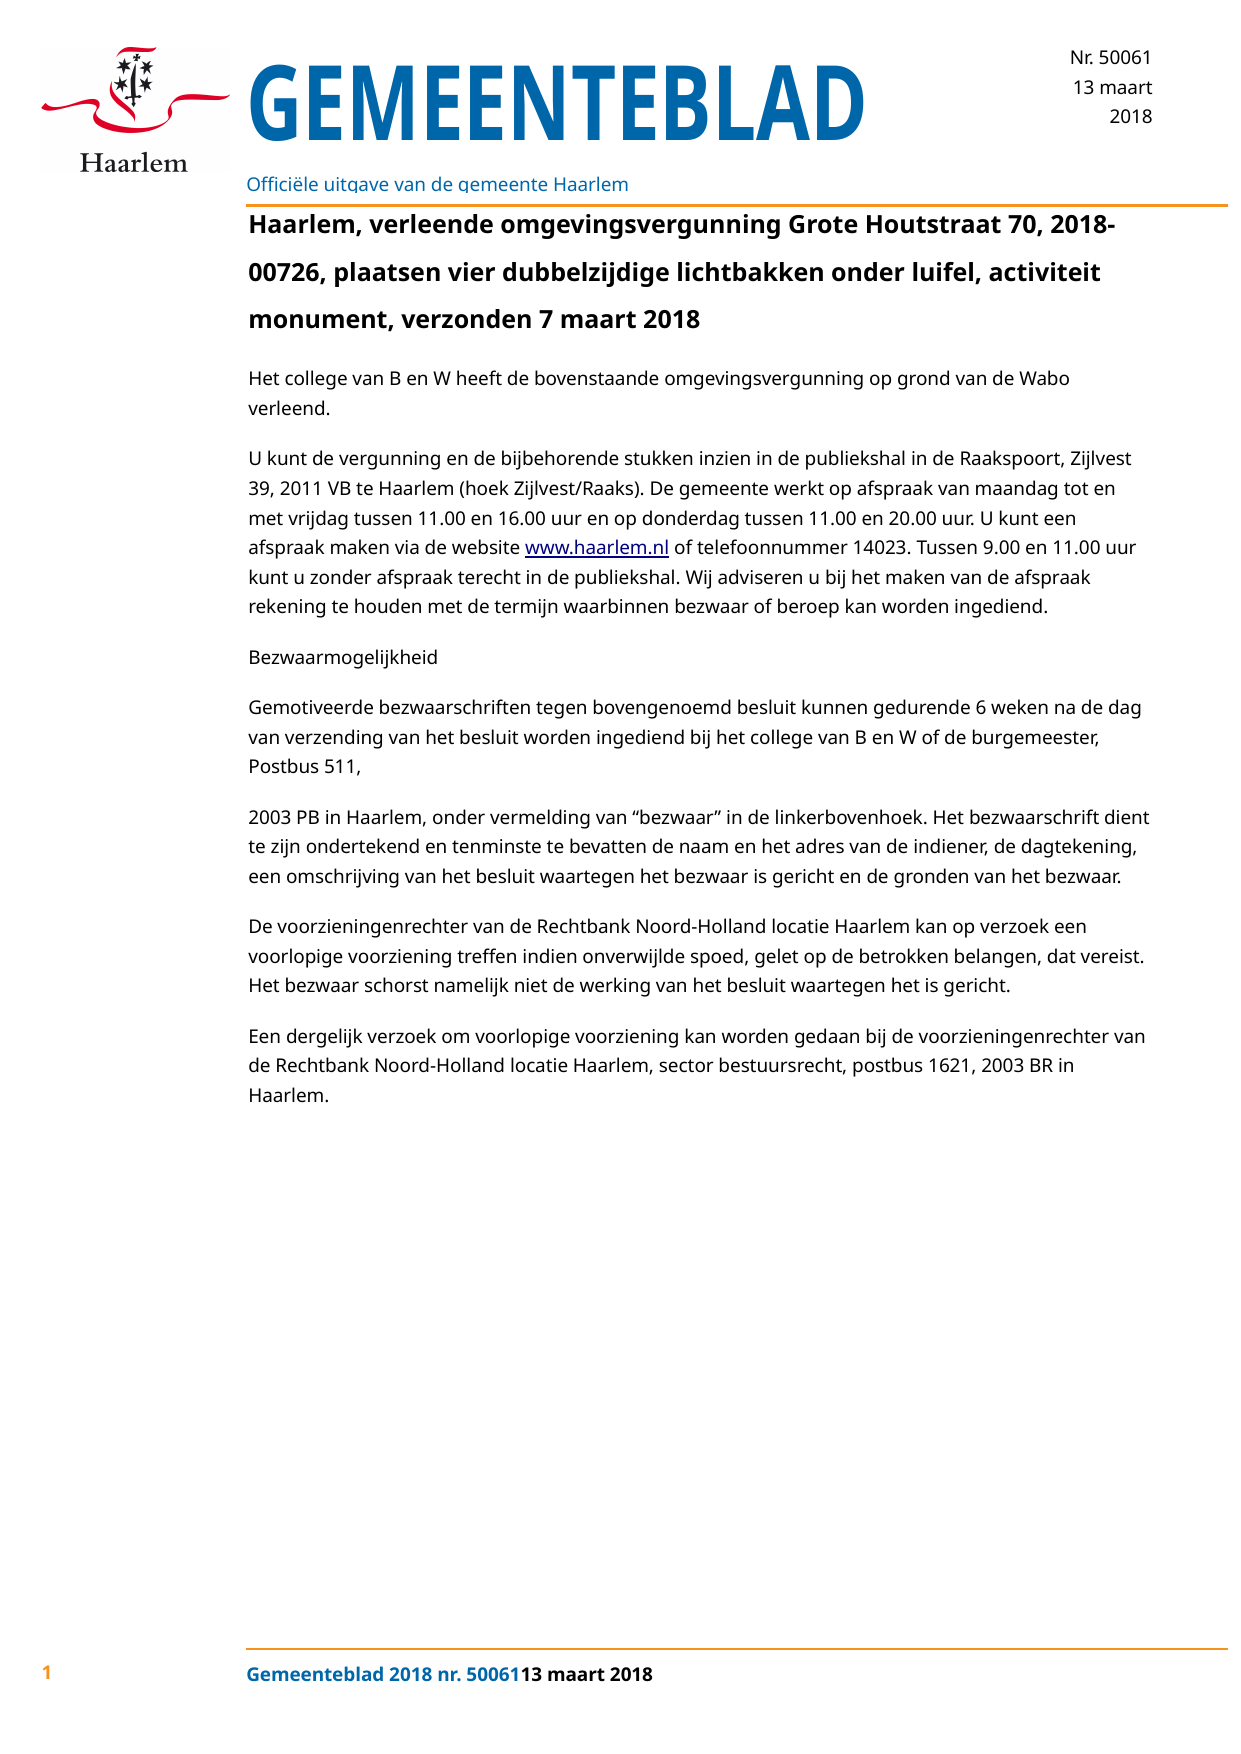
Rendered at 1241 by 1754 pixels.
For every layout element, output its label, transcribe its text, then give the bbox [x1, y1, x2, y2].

picture [41, 47, 231, 172]
text U kunt de vergunning en de bijbehorende stukken inzien in de publiekshal in de Raakspoort, Zijlvest 39, 2011 VB te Haarlem (hoek Zijlvest/Raaks). De gemeente werkt op afspraak van maandag tot en met vrijdag tussen 11.00 en 16.00 uur en op donderdag tussen 11.00 en 20.00 uur. U kunt een afspraak maken via de website www.haarlem.nl of telefoonnummer 14023. Tussen 9.00 en 11.00 uur kunt u zonder afspraak terecht in de publiekshal. Wij adviseren u bij het maken van de afspraak rekening te houden met de termijn waarbinnen bezwaar of beroep kan worden ingediend. [248, 446, 1152, 619]
text Haarlem, verleende omgevingsvergunning Grote Houtstraat 70, 2018-00726, plaatsen vier dubbelzijdige lichtbakken onder luifel, activiteit monument, verzonden 7 maart 2018 [248, 207, 1152, 336]
text Gemotiveerde bezwaarschriften tegen bovengenoemd besluit kunnen gedurende 6 weken na de dag van verzending van het besluit worden ingediend bij het college van B en W of de burgemeester, Postbus 511, [248, 694, 1152, 779]
text De voorzieningenrechter van de Rechtbank Noord-Holland locatie Haarlem kan op verzoek een voorlopige voorziening treffen indien onverwijlde spoed, gelet op de betrokken belangen, dat vereist. Het bezwaar schorst namelijk niet de werking van het besluit waartegen het is gericht. [248, 913, 1152, 998]
text Een dergelijk verzoek om voorlopige voorziening kan worden gedaan bij de voorzieningenrechter van de Rechtbank Noord-Holland locatie Haarlem, sector bestuursrecht, postbus 1621, 2003 BR in Haarlem. [248, 1023, 1152, 1108]
text Het college van B en W heeft de bovenstaande omgevingsvergunning op grond van de Wabo verleend. [248, 366, 1152, 421]
text Bezwaarmogelijkheid [248, 644, 1152, 669]
text 2003 PB in Haarlem, onder vermelding van “bezwaar” in de linkerbovenhoek. Het bezwaarschrift dient te zijn ondertekend en tenminste te bevatten de naam en het adres van de indiener, de dagtekening, een omschrijving van het besluit waartegen het bezwaar is gericht en de gronden van het bezwaar. [248, 804, 1152, 889]
